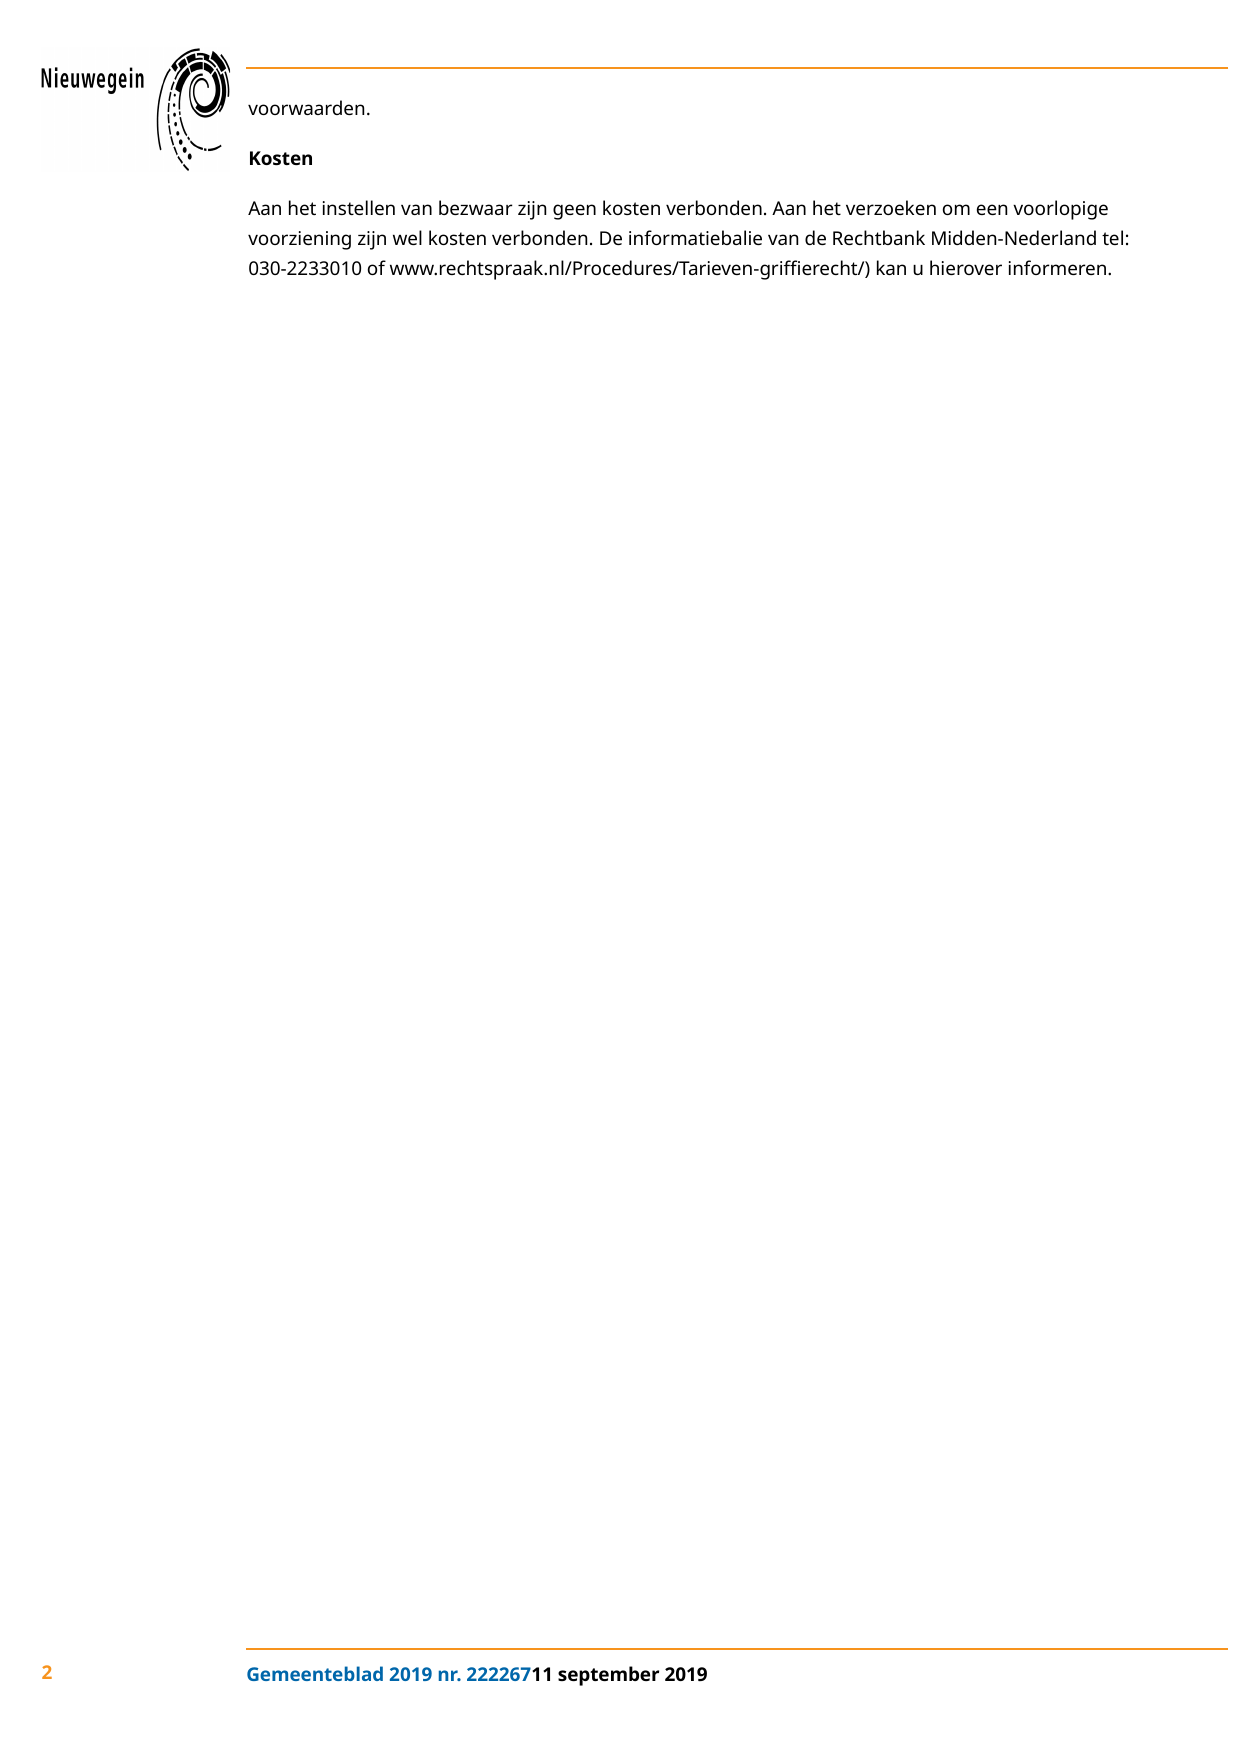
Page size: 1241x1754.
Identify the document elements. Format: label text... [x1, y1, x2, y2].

text voorwaarden. [248, 95, 1152, 121]
text Kosten [248, 145, 1152, 171]
text Aan het instellen van bezwaar zijn geen kosten verbonden. Aan het verzoeken om een voorlopige voorziening zijn wel kosten verbonden. De informatiebalie van de Rechtbank Midden-Nederland tel: 030-2233010 of www.rechtspraak.nl/Procedures/Tarieven-griffierecht/) kan u hierover informeren. [248, 196, 1152, 281]
picture [41, 47, 231, 172]
